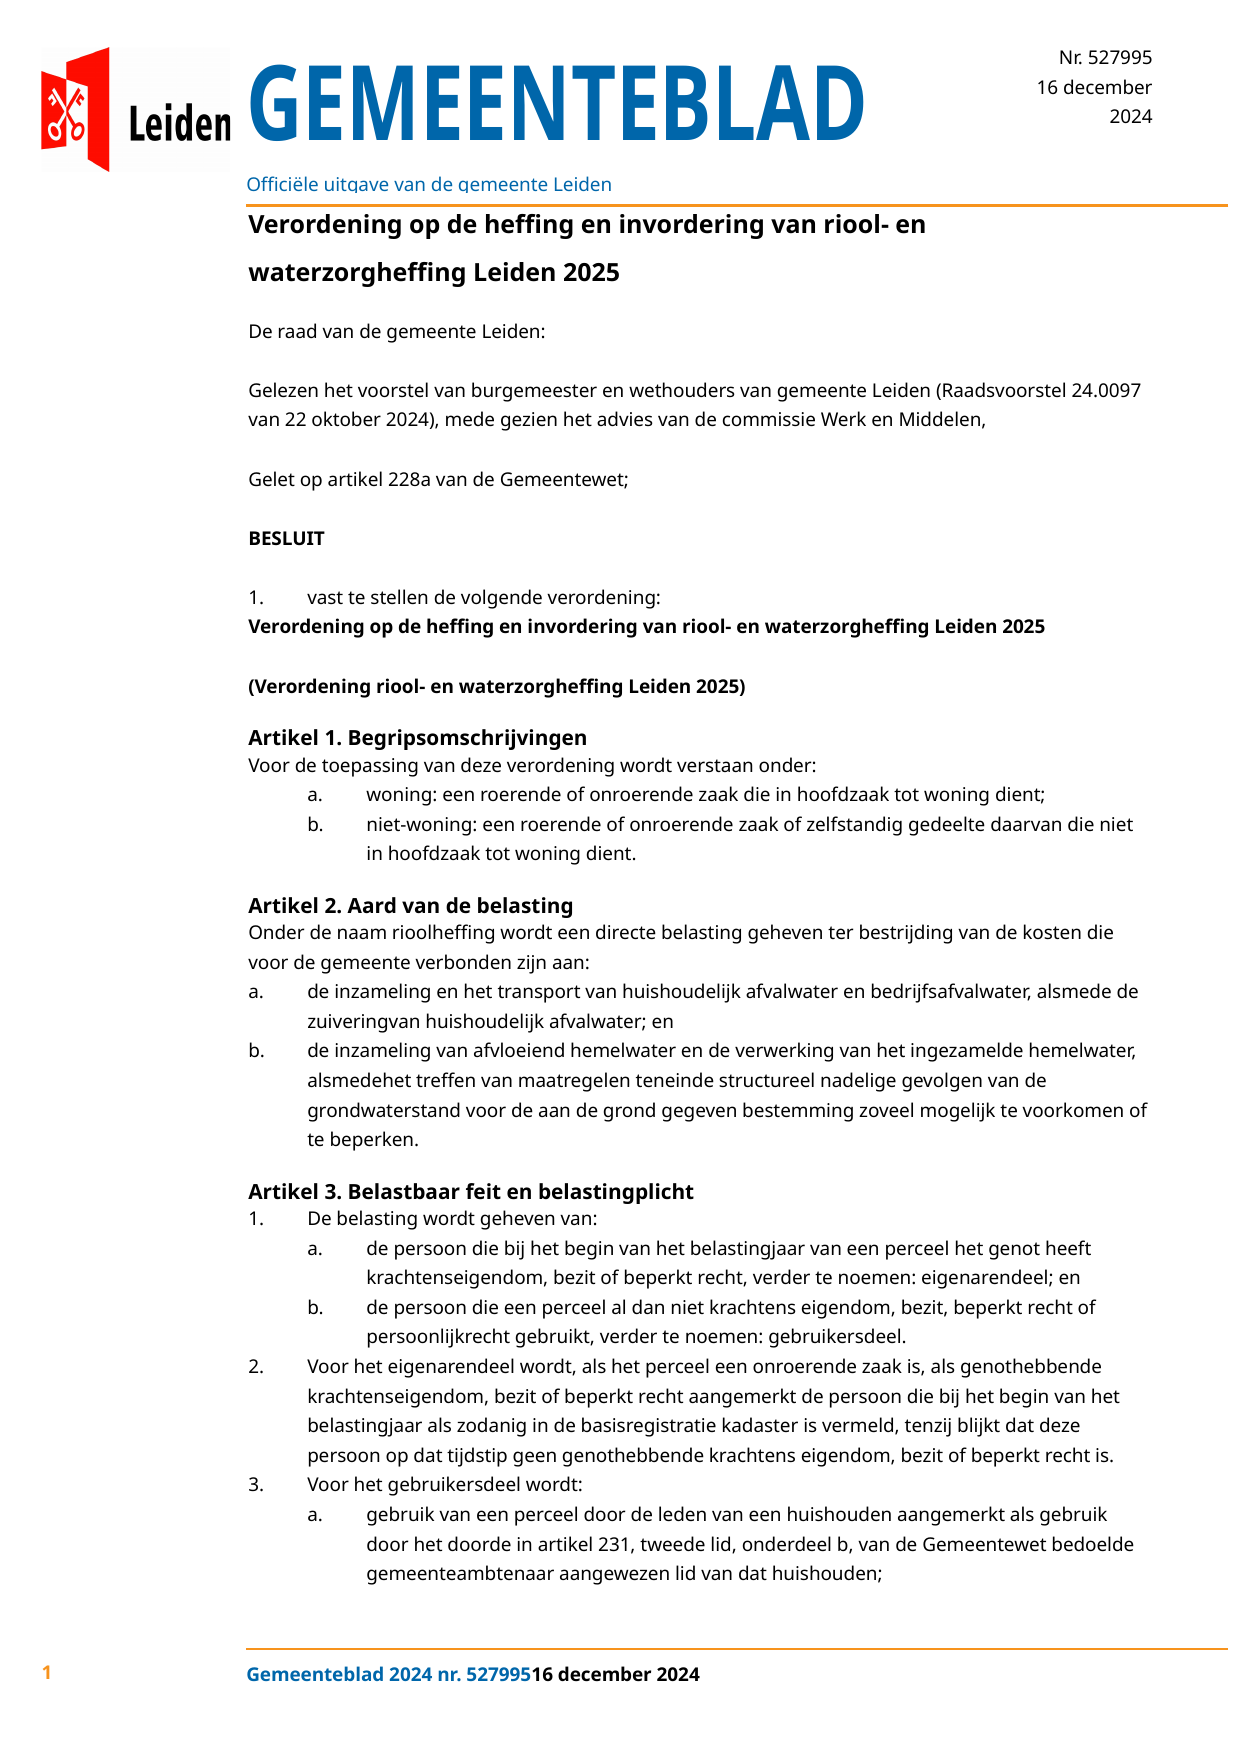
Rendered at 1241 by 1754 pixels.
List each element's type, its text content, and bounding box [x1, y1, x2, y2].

text Voor de toepassing van deze verordening wordt verstaan onder: [248, 752, 1152, 777]
list Voor het gebruikersdeel wordt: [248, 1472, 1152, 1497]
list de persoon die een perceel al dan niet krachtens eigendom, bezit, beperkt recht of persoonlijkrecht gebruikt, verder te noemen: gebruikersdeel. [307, 1294, 1152, 1349]
text Gelezen het voorstel van burgemeester en wethouders van gemeente Leiden (Raadsvoorstel 24.0097 van 22 oktober 2024), mede gezien het advies van de commissie Werk en Middelen, [248, 377, 1152, 432]
text Verordening op de heffing en invordering van riool- en waterzorgheffing Leiden 2025 [248, 207, 1152, 288]
text De raad van de gemeente Leiden: [248, 318, 1152, 344]
text Artikel 3. Belastbaar feit en belastingplicht [248, 1177, 1152, 1205]
list de inzameling van afvloeiend hemelwater en de verwerking van het ingezamelde hemelwater, alsmedehet treffen van maatregelen teneinde structureel nadelige gevolgen van de grondwaterstand voor de aan de grond gegeven bestemming zoveel mogelijk te voorkomen of te beperken. [248, 1038, 1152, 1152]
text Artikel 2. Aard van de belasting [248, 891, 1152, 919]
list Voor het eigenarendeel wordt, als het perceel een onroerende zaak is, als genothebbende krachtenseigendom, bezit of beperkt recht aangemerkt de persoon die bij het begin van het belastingjaar als zodanig in de basisregistratie kadaster is vermeld, tenzij blijkt dat deze persoon op dat tijdstip geen genothebbende krachtens eigendom, bezit of beperkt recht is. [248, 1353, 1152, 1468]
text BESLUIT [248, 525, 1152, 551]
text Onder de naam rioolheffing wordt een directe belasting geheven ter bestrijding van de kosten die voor de gemeente verbonden zijn aan: [248, 919, 1152, 975]
text Artikel 1. Begripsomschrijvingen [248, 723, 1152, 752]
list vast te stellen de volgende verordening: [248, 584, 1152, 610]
list de persoon die bij het begin van het belastingjaar van een perceel het genot heeft krachtenseigendom, bezit of beperkt recht, verder te noemen: eigenarendeel; en [307, 1235, 1152, 1290]
text (Verordening riool- en waterzorgheffing Leiden 2025) [248, 673, 1152, 699]
picture [41, 47, 231, 172]
list de inzameling en het transport van huishoudelijk afvalwater en bedrijfsafvalwater, alsmede de zuiveringvan huishoudelijk afvalwater; en [248, 978, 1152, 1034]
list woning: een roerende of onroerende zaak die in hoofdzaak tot woning dient; [307, 781, 1152, 807]
list De belasting wordt geheven van: [248, 1205, 1152, 1231]
list gebruik van een perceel door de leden van een huishouden aangemerkt als gebruik door het doorde in artikel 231, tweede lid, onderdeel b, van de Gemeentewet bedoelde gemeenteambtenaar aangewezen lid van dat huishouden; [307, 1501, 1152, 1586]
list niet-woning: een roerende of onroerende zaak of zelfstandig gedeelte daarvan die niet in hoofdzaak tot woning dient. [307, 811, 1152, 866]
text Gelet op artikel 228a van de Gemeentewet; [248, 466, 1152, 492]
text Verordening op de heffing en invordering van riool- en waterzorgheffing Leiden 2025 [248, 614, 1152, 639]
